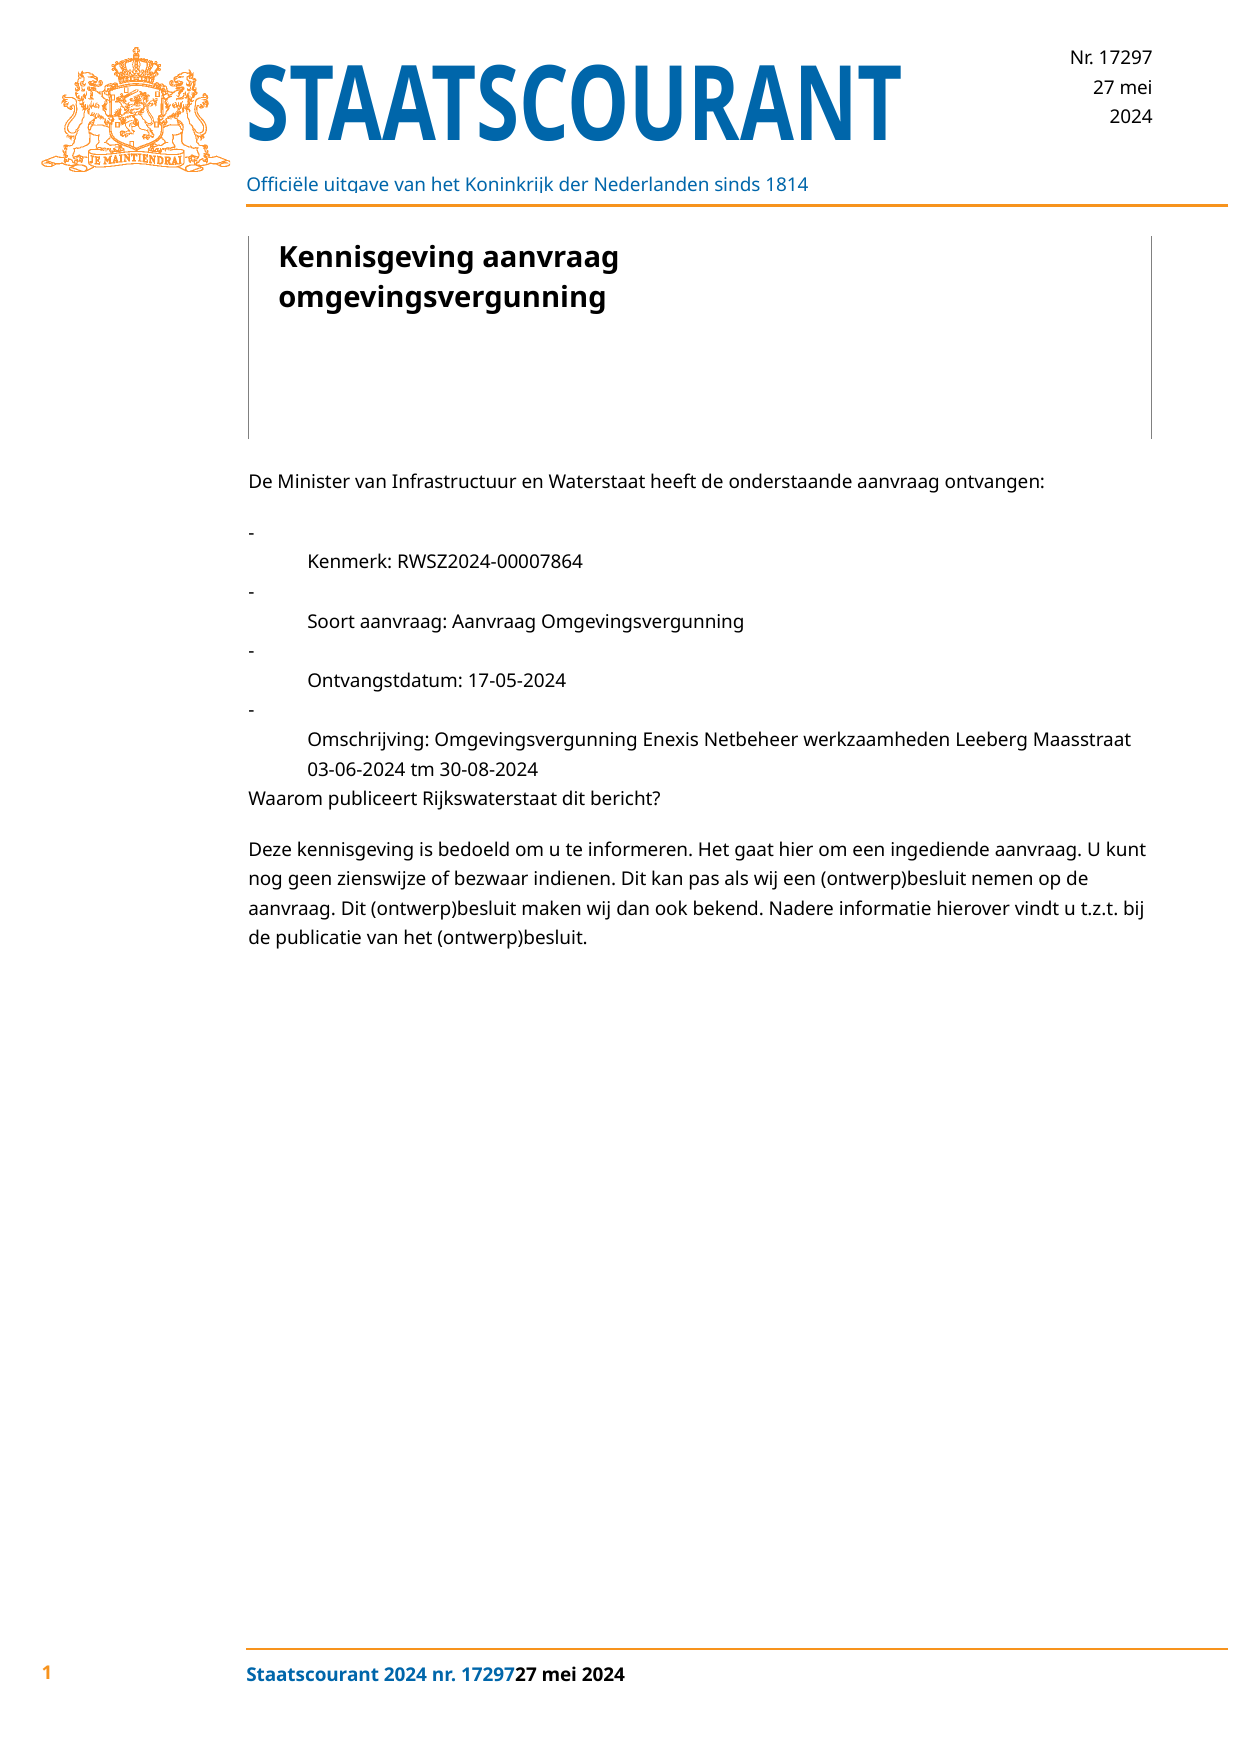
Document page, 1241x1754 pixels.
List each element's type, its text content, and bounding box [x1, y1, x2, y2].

text Waarom publiceert Rijkswaterstaat dit bericht? [248, 785, 1152, 811]
list Omschrijving: Omgevingsvergunning Enexis Netbeheer werkzaamheden Leeberg Maasstraat 03-06-2024 tm 30-08-2024 [248, 726, 1152, 781]
table_header [850, 236, 912, 413]
list Kenmerk: RWSZ2024-00007864 [248, 549, 1152, 574]
picture [41, 47, 231, 172]
table_header [1090, 236, 1151, 413]
table_header [850, 414, 1151, 439]
text De Minister van Infrastructuur en Waterstaat heeft de onderstaande aanvraag ontvangen: [248, 469, 1152, 494]
list Soort aanvraag: Aanvraag Omgevingsvergunning [248, 608, 1152, 633]
table_header Kennisgeving aanvraag omgevingsvergunning [249, 236, 850, 439]
picture [912, 236, 1090, 414]
list Ontvangstdatum: 17-05-2024 [248, 667, 1152, 693]
text Deze kennisgeving is bedoeld om u te informeren. Het gaat hier om een ingediende aanvraag. U kunt nog geen zienswijze of bezwaar indienen. Dit kan pas als wij een (ontwerp)besluit nemen op de aanvraag. Dit (ontwerp)besluit maken wij dan ook bekend. Nadere informatie hierover vindt u t.z.t. bij de publicatie van het (ontwerp)besluit. [248, 836, 1152, 950]
